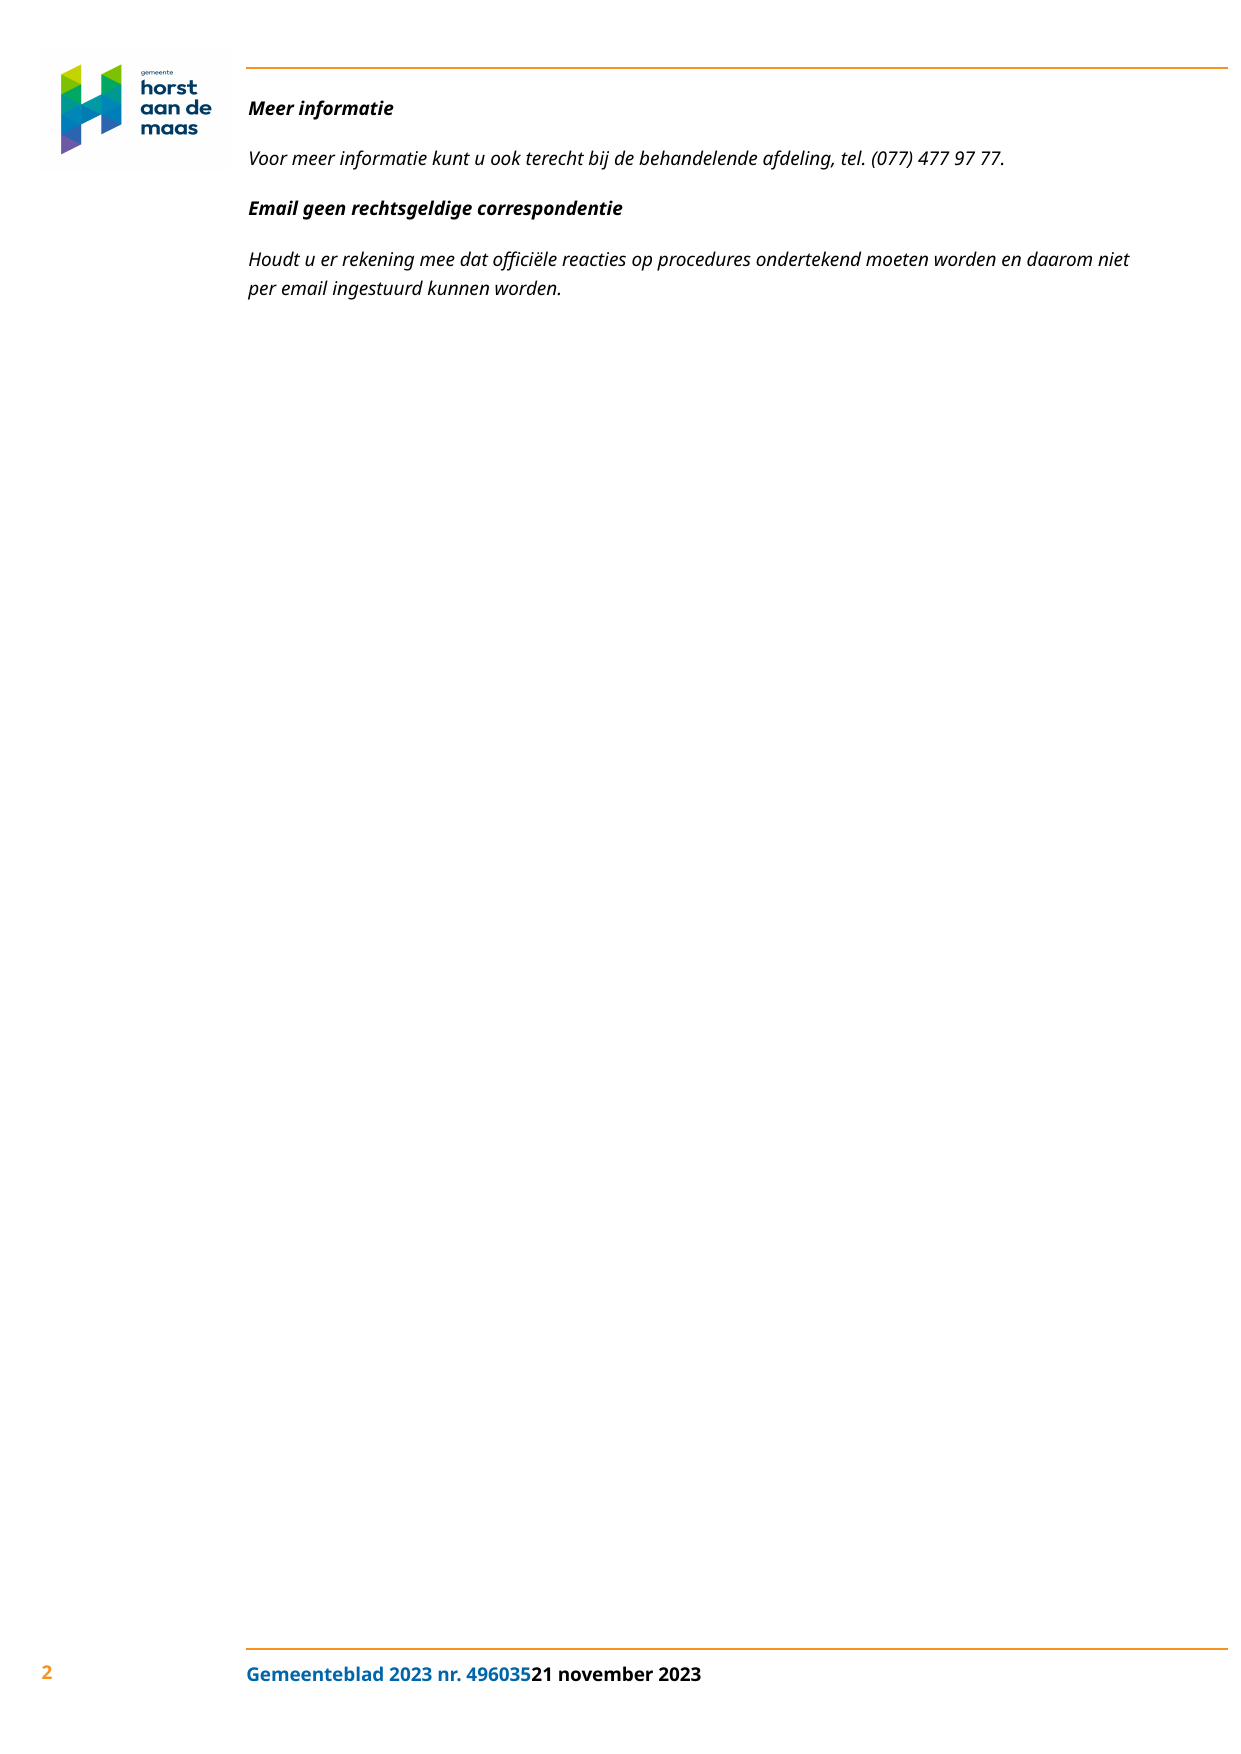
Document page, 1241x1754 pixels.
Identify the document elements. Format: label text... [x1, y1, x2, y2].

picture [41, 47, 231, 172]
text Houdt u er rekening mee dat officiële reacties op procedures ondertekend moeten worden en daarom niet per email ingestuurd kunnen worden. [248, 246, 1152, 301]
text Meer informatie [248, 95, 1152, 121]
text Voor meer informatie kunt u ook terecht bij de behandelende afdeling, tel. (077) 477 97 77. [248, 145, 1152, 171]
text Email geen rechtsgeldige correspondentie [248, 196, 1152, 221]
